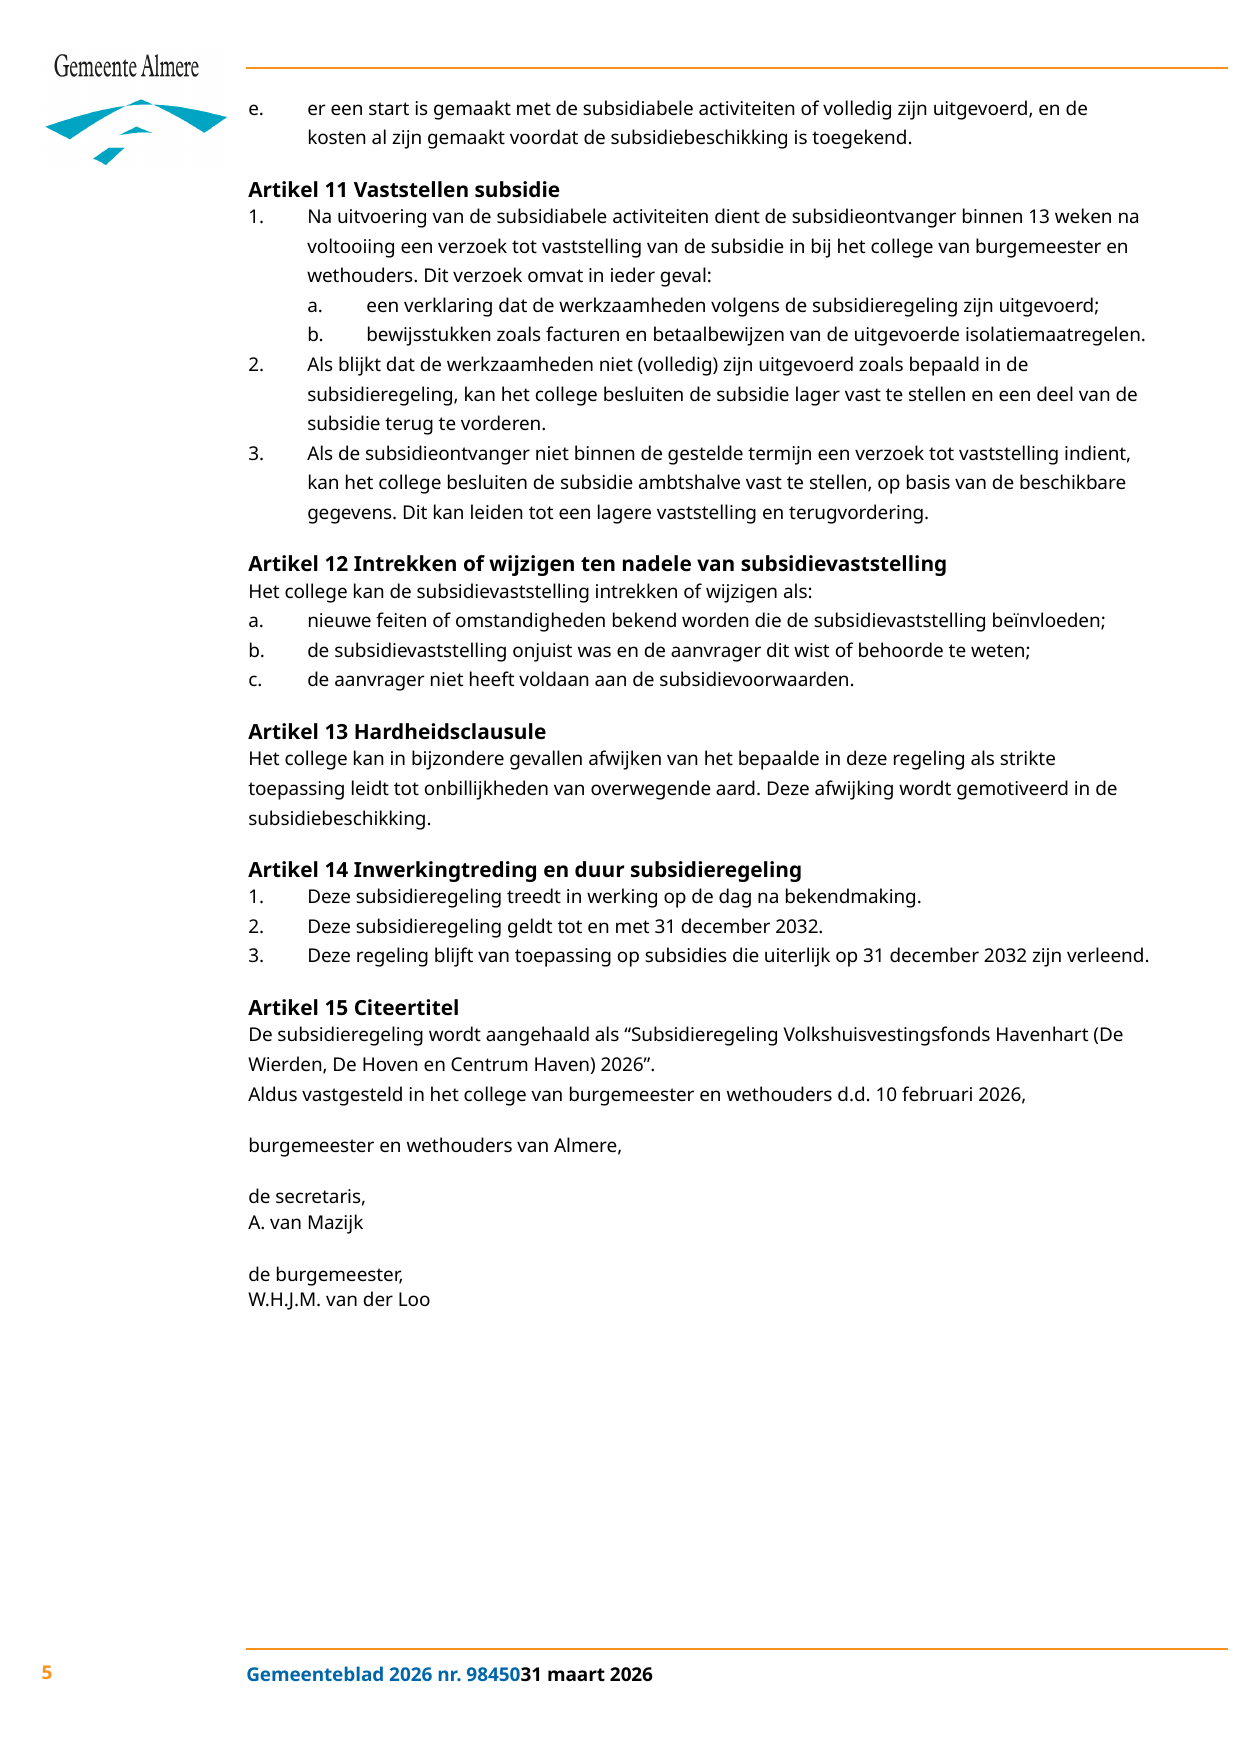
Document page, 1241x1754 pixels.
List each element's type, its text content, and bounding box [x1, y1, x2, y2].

list Deze subsidieregeling treedt in werking op de dag na bekendmaking. [248, 883, 1152, 909]
text Het college kan in bijzondere gevallen afwijken van het bepaalde in deze regeling als strikte toepassing leidt tot onbillijkheden van overwegende aard. Deze afwijking wordt gemotiveerd in de subsidiebeschikking. [248, 746, 1152, 830]
list de subsidievaststelling onjuist was en de aanvrager dit wist of behoorde te weten; [248, 637, 1152, 663]
list Na uitvoering van de subsidiabele activiteiten dient de subsidieontvanger binnen 13 weken na voltooiing een verzoek tot vaststelling van de subsidie in bij het college van burgemeester en wethouders. Dit verzoek omvat in ieder geval: [248, 203, 1152, 288]
list Als de subsidieontvanger niet binnen de gestelde termijn een verzoek tot vaststelling indient, kan het college besluiten de subsidie ambtshalve vast te stellen, op basis van de beschikbare gegevens. Dit kan leiden tot een lagere vaststelling en terugvordering. [248, 440, 1152, 525]
text de burgemeester, [248, 1261, 1152, 1287]
list bewijsstukken zoals facturen en betaalbewijzen van de uitgevoerde isolatiemaatregelen. [307, 322, 1152, 347]
text Artikel 12 Intrekken of wijzigen ten nadele van subsidievaststelling [248, 549, 1152, 578]
list Als blijkt dat de werkzaamheden niet (volledig) zijn uitgevoerd zoals bepaald in de subsidieregeling, kan het college besluiten de subsidie lager vast te stellen en een deel van de subsidie terug te vorderen. [248, 351, 1152, 436]
text De subsidieregeling wordt aangehaald als “Subsidieregeling Volkshuisvestingsfonds Havenhart (De Wierden, De Hoven en Centrum Haven) 2026”. [248, 1022, 1152, 1077]
text Aldus vastgesteld in het college van burgemeester en wethouders d.d. 10 februari 2026, [248, 1081, 1152, 1106]
text de secretaris, [248, 1184, 1152, 1209]
text Het college kan de subsidievaststelling intrekken of wijzigen als: [248, 578, 1152, 604]
list er een start is gemaakt met de subsidiabele activiteiten of volledig zijn uitgevoerd, en de kosten al zijn gemaakt voordat de subsidiebeschikking is toegekend. [248, 95, 1152, 150]
text Artikel 14 Inwerkingtreding en duur subsidieregeling [248, 855, 1152, 883]
text Artikel 15 Citeertitel [248, 993, 1152, 1022]
picture [41, 47, 231, 172]
text Artikel 11 Vaststellen subsidie [248, 175, 1152, 203]
list Deze subsidieregeling geldt tot en met 31 december 2032. [248, 913, 1152, 939]
text W.H.J.M. van der Loo [248, 1287, 1152, 1312]
list Deze regeling blijft van toepassing op subsidies die uiterlijk op 31 december 2032 zijn verleend. [248, 943, 1152, 968]
list nieuwe feiten of omstandigheden bekend worden die de subsidievaststelling beïnvloeden; [248, 607, 1152, 633]
text Artikel 13 Hardheidsclausule [248, 717, 1152, 746]
list de aanvrager niet heeft voldaan aan de subsidievoorwaarden. [248, 667, 1152, 692]
text A. van Mazijk [248, 1209, 1152, 1235]
list een verklaring dat de werkzaamheden volgens de subsidieregeling zijn uitgevoerd; [307, 292, 1152, 318]
text burgemeester en wethouders van Almere, [248, 1132, 1152, 1158]
